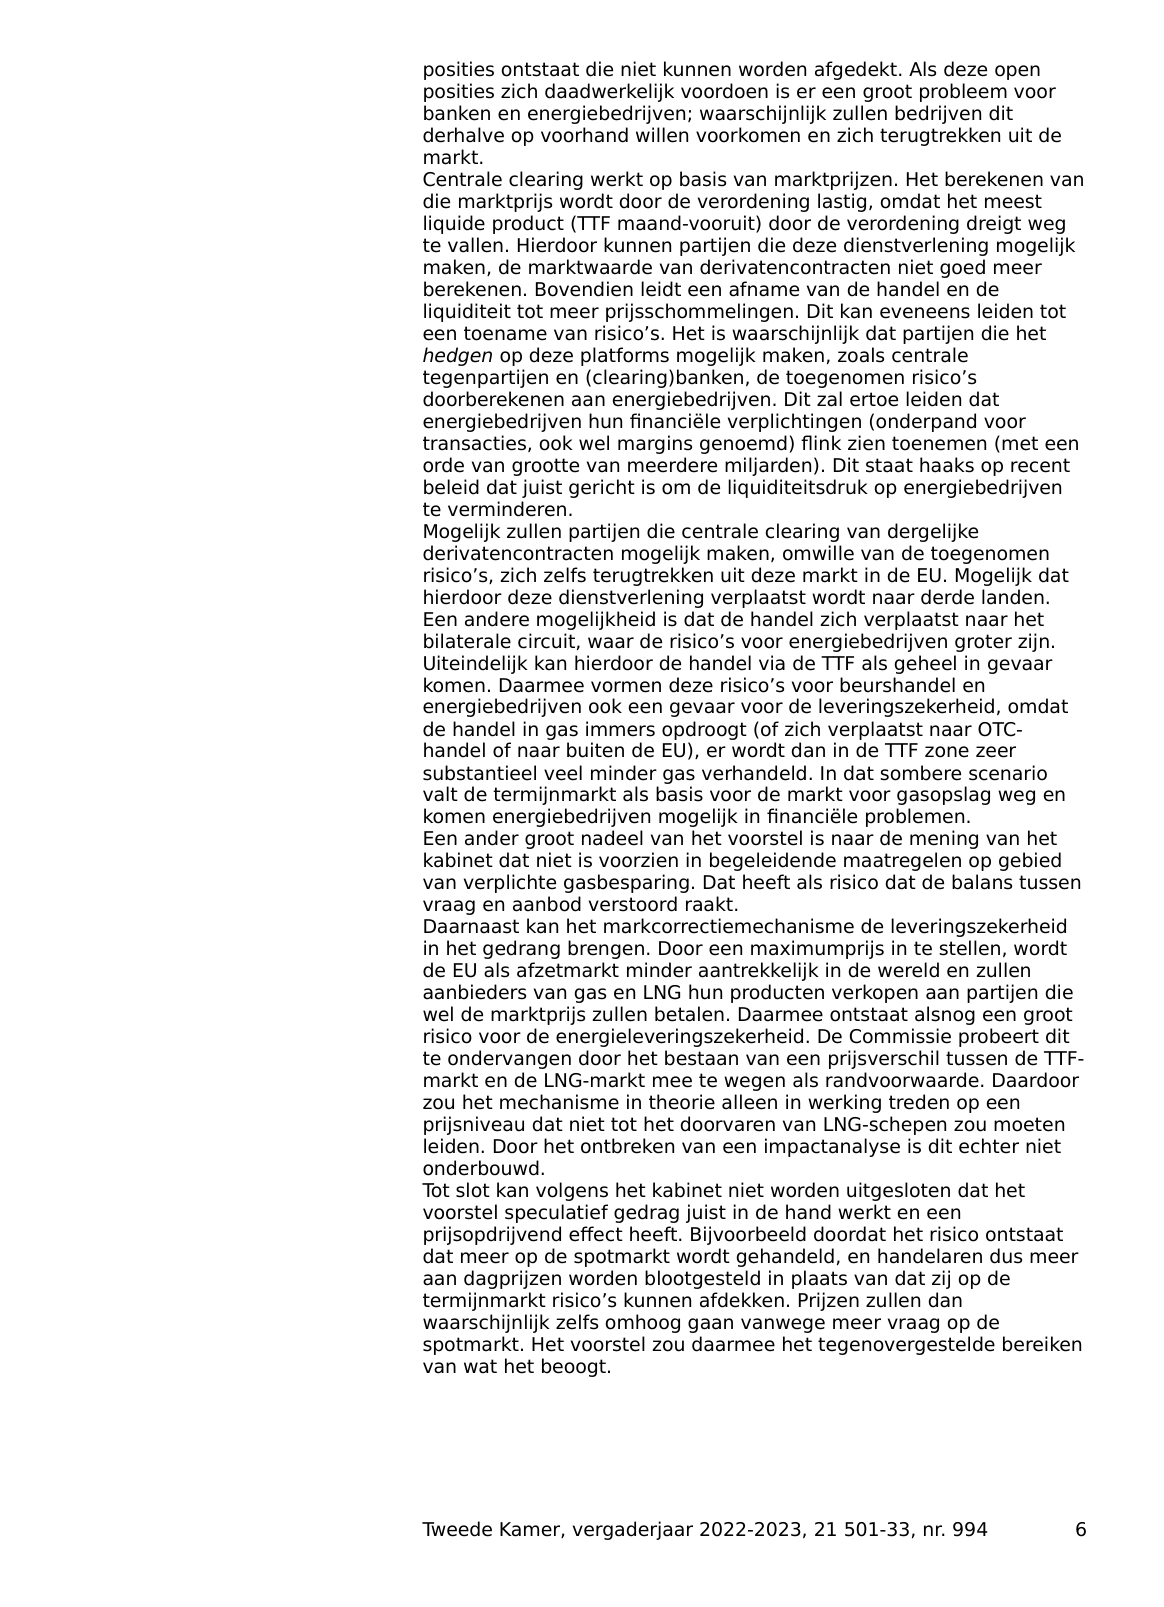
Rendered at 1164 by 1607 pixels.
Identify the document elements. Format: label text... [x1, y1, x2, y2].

text Uiteindelijk kan hierdoor de handel via de TTF als geheel in gevaar komen. Daarmee vormen deze risico’s voor beurshandel en energiebedrijven ook een gevaar voor de leveringszekerheid, omdat de handel in gas immers opdroogt (of zich verplaatst naar OTC-handel of naar buiten de EU), er wordt dan in de TTF zone zeer substantieel veel minder gas verhandeld. In dat sombere scenario valt de termijnmarkt als basis voor de markt voor gasopslag weg en komen energiebedrijven mogelijk in financiële problemen. [422, 652, 1087, 828]
text Daarnaast kan het markcorrectiemechanisme de leveringszekerheid in het gedrang brengen. Door een maximumprijs in te stellen, wordt de EU als afzetmarkt minder aantrekkelijk in de wereld en zullen aanbieders van gas en LNG hun producten verkopen aan partijen die wel de marktprijs zullen betalen. Daarmee ontstaat alsnog een groot risico voor de energieleveringszekerheid. De Commissie probeert dit te ondervangen door het bestaan van een prijsverschil tussen de TTF-markt en de LNG-markt mee te wegen als randvoorwaarde. Daardoor zou het mechanisme in theorie alleen in werking treden op een prijsniveau dat niet tot het doorvaren van LNG-schepen zou moeten leiden. Door het ontbreken van een impactanalyse is dit echter niet onderbouwd. [422, 916, 1087, 1180]
text Tot slot kan volgens het kabinet niet worden uitgesloten dat het voorstel speculatief gedrag juist in de hand werkt en een prijsopdrijvend effect heeft. Bijvoorbeeld doordat het risico ontstaat dat meer op de spotmarkt wordt gehandeld, en handelaren dus meer aan dagprijzen worden blootgesteld in plaats van dat zij op de termijnmarkt risico’s kunnen afdekken. Prijzen zullen dan waarschijnlijk zelfs omhoog gaan vanwege meer vraag op de spotmarkt. Het voorstel zou daarmee het tegenovergestelde bereiken van wat het beoogt. [422, 1180, 1087, 1378]
text Een ander groot nadeel van het voorstel is naar de mening van het kabinet dat niet is voorzien in begeleidende maatregelen op gebied van verplichte gasbesparing. Dat heeft als risico dat de balans tussen vraag en aanbod verstoord raakt. [422, 828, 1087, 916]
text posities ontstaat die niet kunnen worden afgedekt. Als deze open posities zich daadwerkelijk voordoen is er een groot probleem voor banken en energiebedrijven; waarschijnlijk zullen bedrijven dit derhalve op voorhand willen voorkomen en zich terugtrekken uit de markt. [422, 59, 1087, 169]
text Centrale clearing werkt op basis van marktprijzen. Het berekenen van die marktprijs wordt door de verordening lastig, omdat het meest liquide product (TTF maand-vooruit) door de verordening dreigt weg te vallen. Hierdoor kunnen partijen die deze dienstverlening mogelijk maken, de marktwaarde van derivatencontracten niet goed meer berekenen. Bovendien leidt een afname van de handel en de liquiditeit tot meer prijsschommelingen. Dit kan eveneens leiden tot een toename van risico’s. Het is waarschijnlijk dat partijen die het hedgen op deze platforms mogelijk maken, zoals centrale tegenpartijen en (clearing)banken, de toegenomen risico’s doorberekenen aan energiebedrijven. Dit zal ertoe leiden dat energiebedrijven hun financiële verplichtingen (onderpand voor transacties, ook wel margins genoemd) flink zien toenemen (met een orde van grootte van meerdere miljarden). Dit staat haaks op recent beleid dat juist gericht is om de liquiditeitsdruk op energiebedrijven te verminderen. [422, 169, 1087, 521]
text Mogelijk zullen partijen die centrale clearing van dergelijke derivatencontracten mogelijk maken, omwille van de toegenomen risico’s, zich zelfs terugtrekken uit deze markt in de EU. Mogelijk dat hierdoor deze dienstverlening verplaatst wordt naar derde landen. Een andere mogelijkheid is dat de handel zich verplaatst naar het bilaterale circuit, waar de risico’s voor energiebedrijven groter zijn. [422, 521, 1087, 652]
